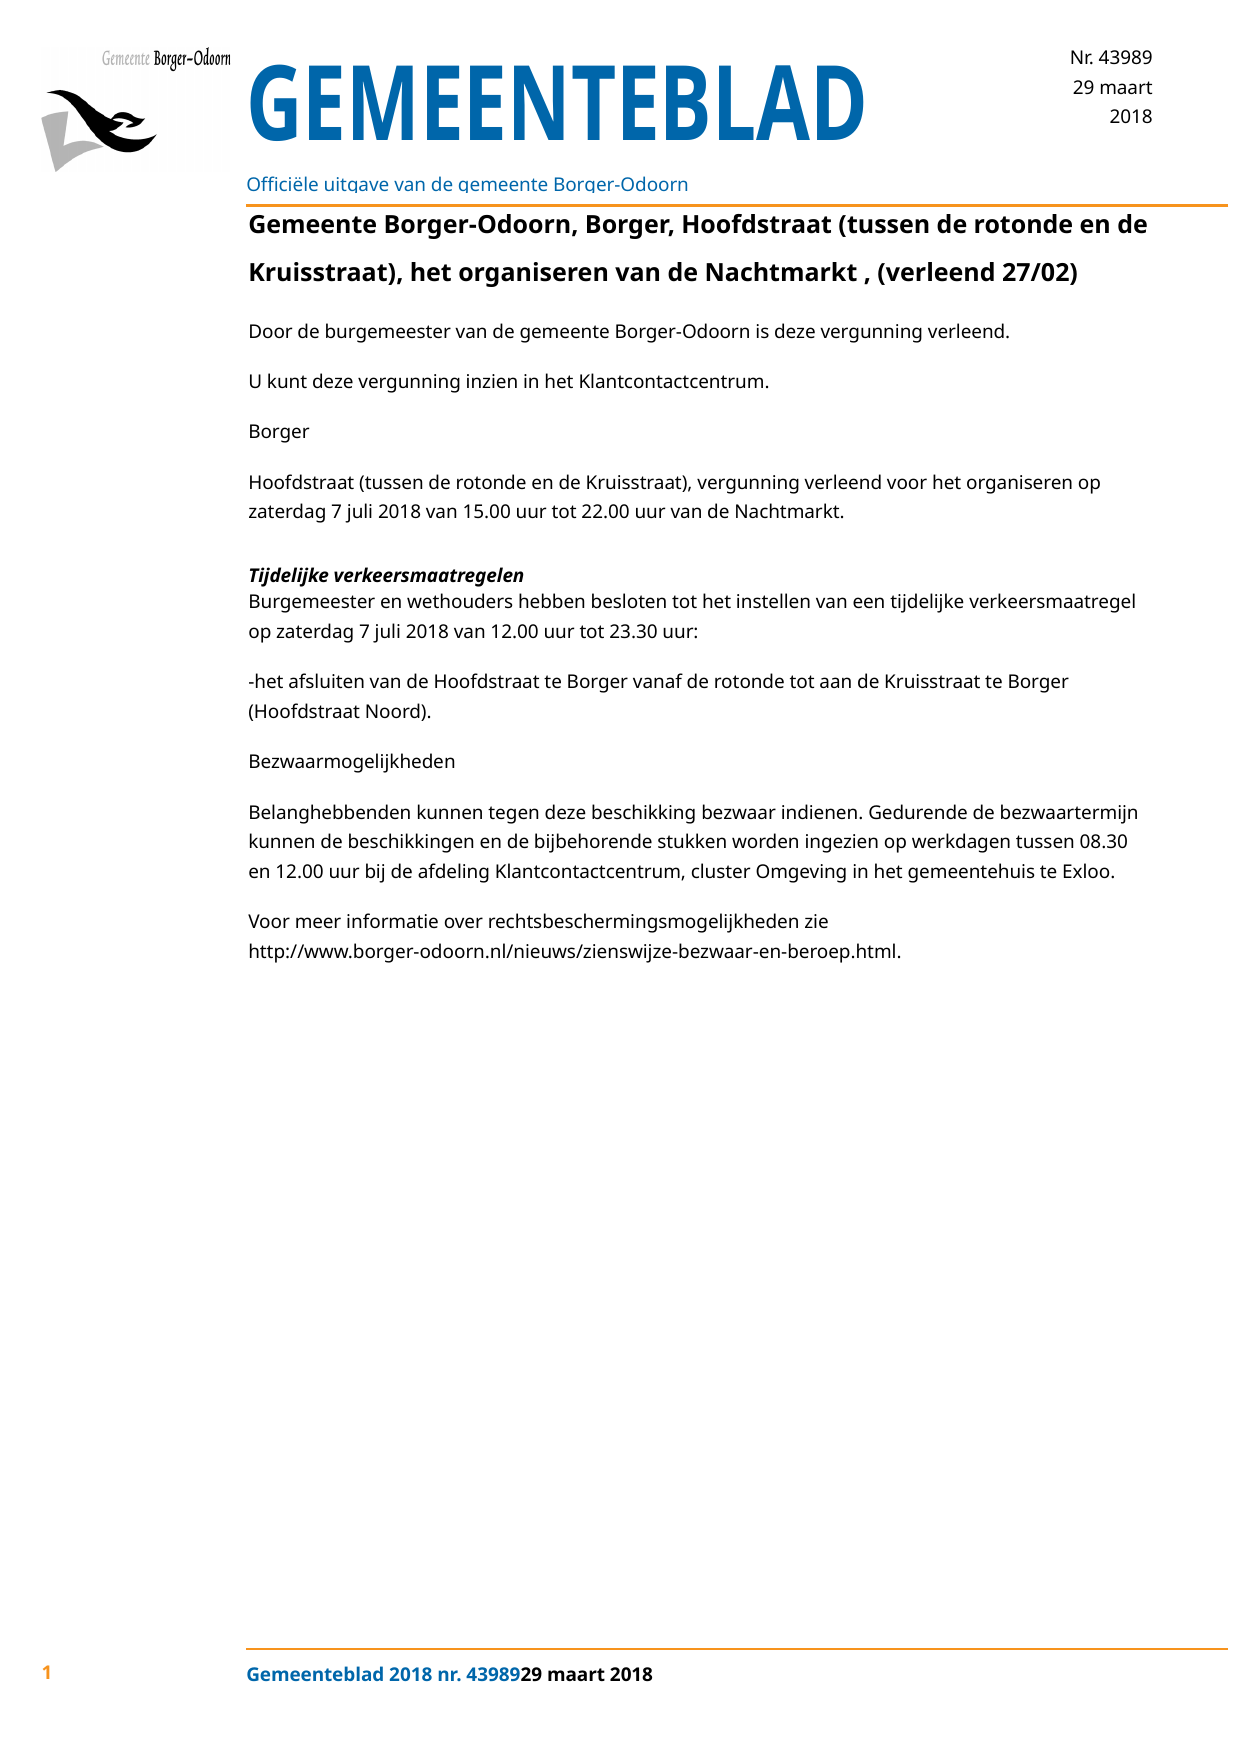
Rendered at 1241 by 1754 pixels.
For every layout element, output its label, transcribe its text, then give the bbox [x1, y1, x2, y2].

text Burgemeester en wethouders hebben besloten tot het instellen van een tijdelijke verkeersmaatregel op zaterdag 7 juli 2018 van 12.00 uur tot 23.30 uur: [248, 588, 1152, 644]
text -het afsluiten van de Hoofdstraat te Borger vanaf de rotonde tot aan de Kruisstraat te Borger (Hoofdstraat Noord). [248, 668, 1152, 724]
text Borger [248, 419, 1152, 444]
text Hoofdstraat (tussen de rotonde en de Kruisstraat), vergunning verleend voor het organiseren op zaterdag 7 juli 2018 van 15.00 uur tot 22.00 uur van de Nachtmarkt. [248, 469, 1152, 524]
text Voor meer informatie over rechtsbeschermingsmogelijkheden zie http://www.borger-odoorn.nl/nieuws/zienswijze-bezwaar-en-beroep.html. [248, 908, 1152, 964]
text Bezwaarmogelijkheden [248, 748, 1152, 774]
text U kunt deze vergunning inzien in het Klantcontactcentrum. [248, 368, 1152, 394]
text Belanghebbenden kunnen tegen deze beschikking bezwaar indienen. Gedurende de bezwaartermijn kunnen de beschikkingen en de bijbehorende stukken worden ingezien op werkdagen tussen 08.30 en 12.00 uur bij de afdeling Klantcontactcentrum, cluster Omgeving in het gemeentehuis te Exloo. [248, 799, 1152, 884]
text Gemeente Borger-Odoorn, Borger, Hoofdstraat (tussen de rotonde en de Kruisstraat), het organiseren van de Nachtmarkt , (verleend 27/02) [248, 207, 1152, 288]
text Door de burgemeester van de gemeente Borger-Odoorn is deze vergunning verleend. [248, 318, 1152, 344]
text Tijdelijke verkeersmaatregelen [248, 563, 1152, 588]
picture [41, 47, 231, 172]
